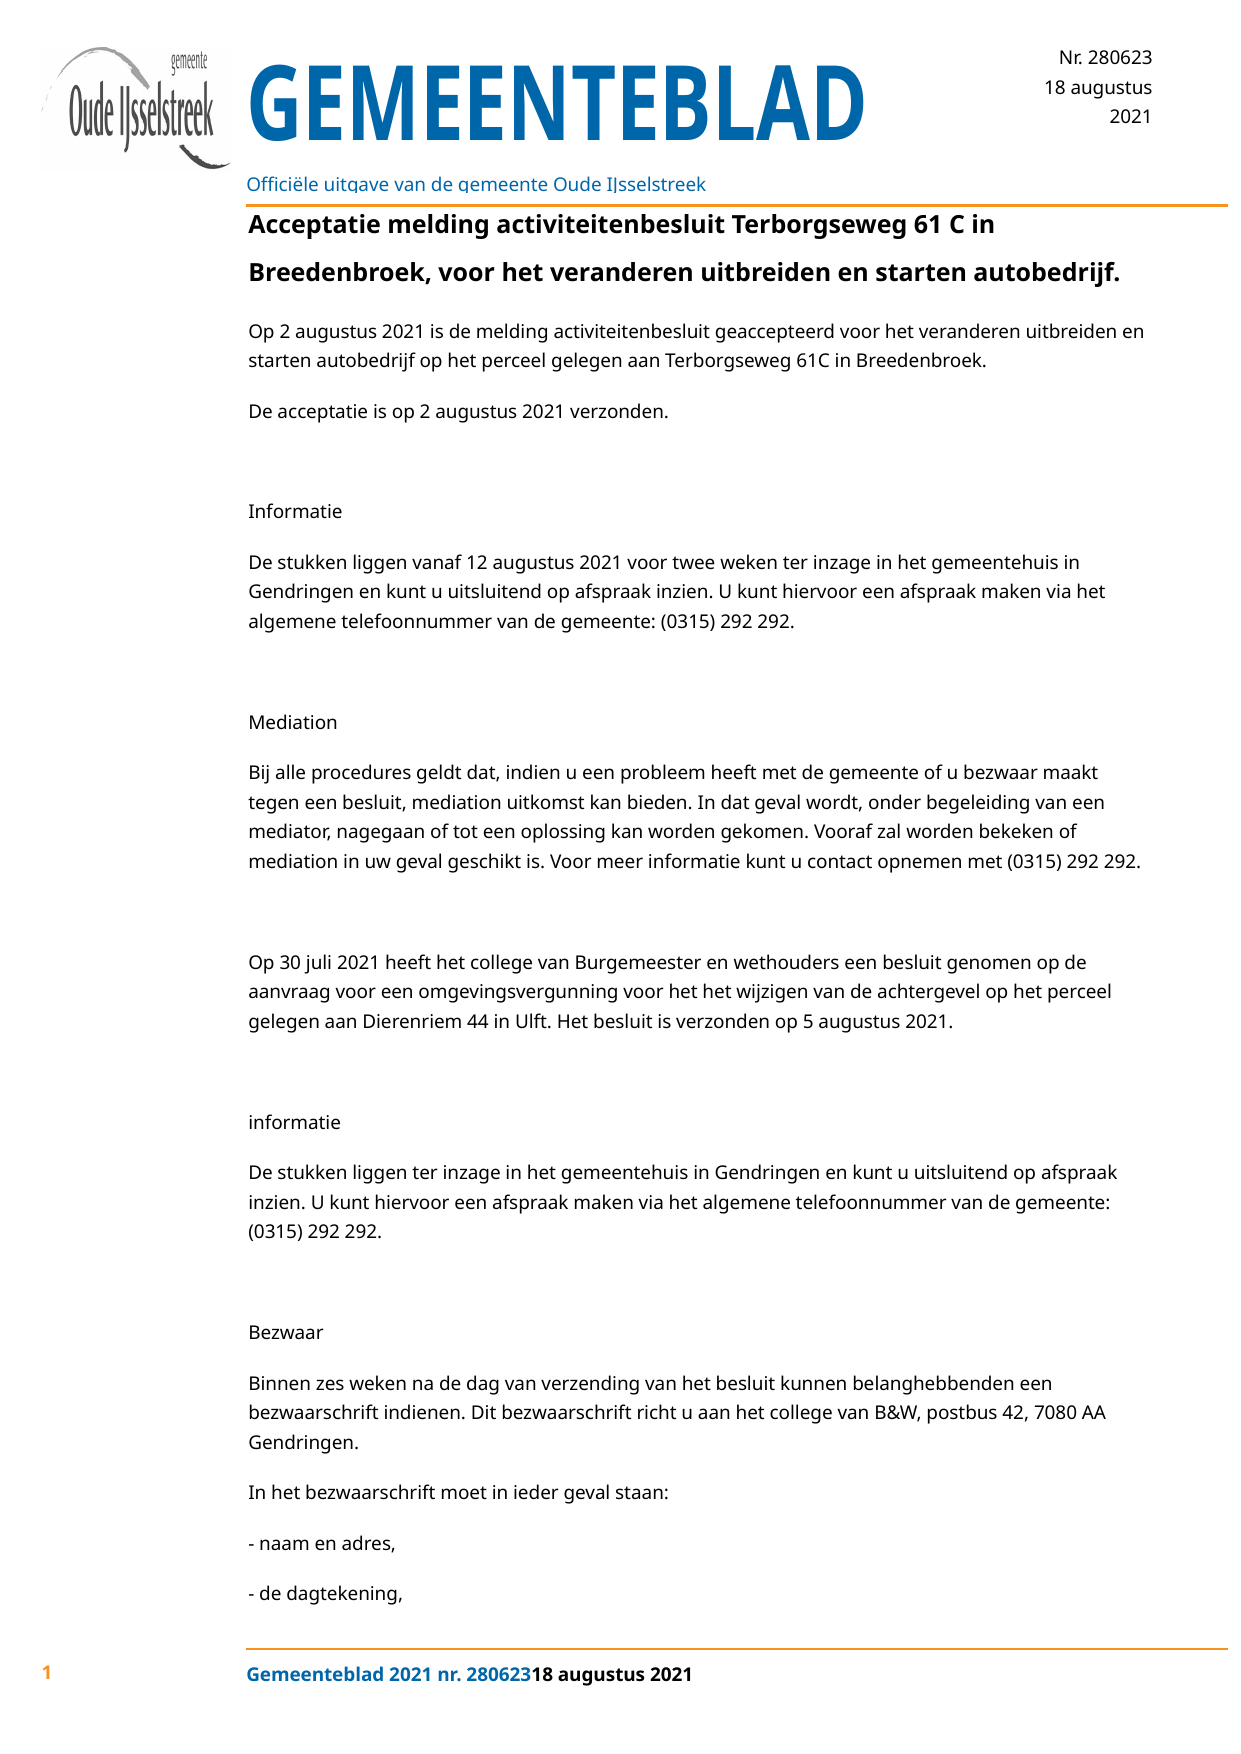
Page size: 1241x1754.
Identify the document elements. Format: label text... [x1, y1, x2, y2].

text Informatie [248, 499, 1152, 524]
text De stukken liggen vanaf 12 augustus 2021 voor twee weken ter inzage in het gemeentehuis in Gendringen en kunt u uitsluitend op afspraak inzien. U kunt hiervoor een afspraak maken via het algemene telefoonnummer van de gemeente: (0315) 292 292. [248, 549, 1152, 634]
text - de dagtekening, [248, 1580, 1152, 1606]
text Acceptatie melding activiteitenbesluit Terborgseweg 61 C in Breedenbroek, voor het veranderen uitbreiden en starten autobedrijf. [248, 207, 1152, 288]
text Binnen zes weken na de dag van verzending van het besluit kunnen belanghebbenden een bezwaarschrift indienen. Dit bezwaarschrift richt u aan het college van B&W, postbus 42, 7080 AA Gendringen. [248, 1370, 1152, 1455]
text De acceptatie is op 2 augustus 2021 verzonden. [248, 398, 1152, 424]
text Op 2 augustus 2021 is de melding activiteitenbesluit geaccepteerd voor het veranderen uitbreiden en starten autobedrijf op het perceel gelegen aan Terborgseweg 61C in Breedenbroek. [248, 318, 1152, 373]
text informatie [248, 1109, 1152, 1135]
text Bij alle procedures geldt dat, indien u een probleem heeft met de gemeente of u bezwaar maakt tegen een besluit, mediation uitkomst kan bieden. In dat geval wordt, onder begeleiding van een mediator, nagegaan of tot een oplossing kan worden gekomen. Vooraf zal worden bekeken of mediation in uw geval geschikt is. Voor meer informatie kunt u contact opnemen met (0315) 292 292. [248, 759, 1152, 874]
text - naam en adres, [248, 1530, 1152, 1556]
picture [41, 47, 231, 172]
text De stukken liggen ter inzage in het gemeentehuis in Gendringen en kunt u uitsluitend op afspraak inzien. U kunt hiervoor een afspraak maken via het algemene telefoonnummer van de gemeente: (0315) 292 292. [248, 1159, 1152, 1244]
text Op 30 juli 2021 heeft het college van Burgemeester en wethouders een besluit genomen op de aanvraag voor een omgevingsvergunning voor het het wijzigen van de achtergevel op het perceel gelegen aan Dierenriem 44 in Ulft. Het besluit is verzonden op 5 augustus 2021. [248, 949, 1152, 1034]
text Bezwaar [248, 1319, 1152, 1345]
text Mediation [248, 709, 1152, 735]
text In het bezwaarschrift moet in ieder geval staan: [248, 1479, 1152, 1505]
